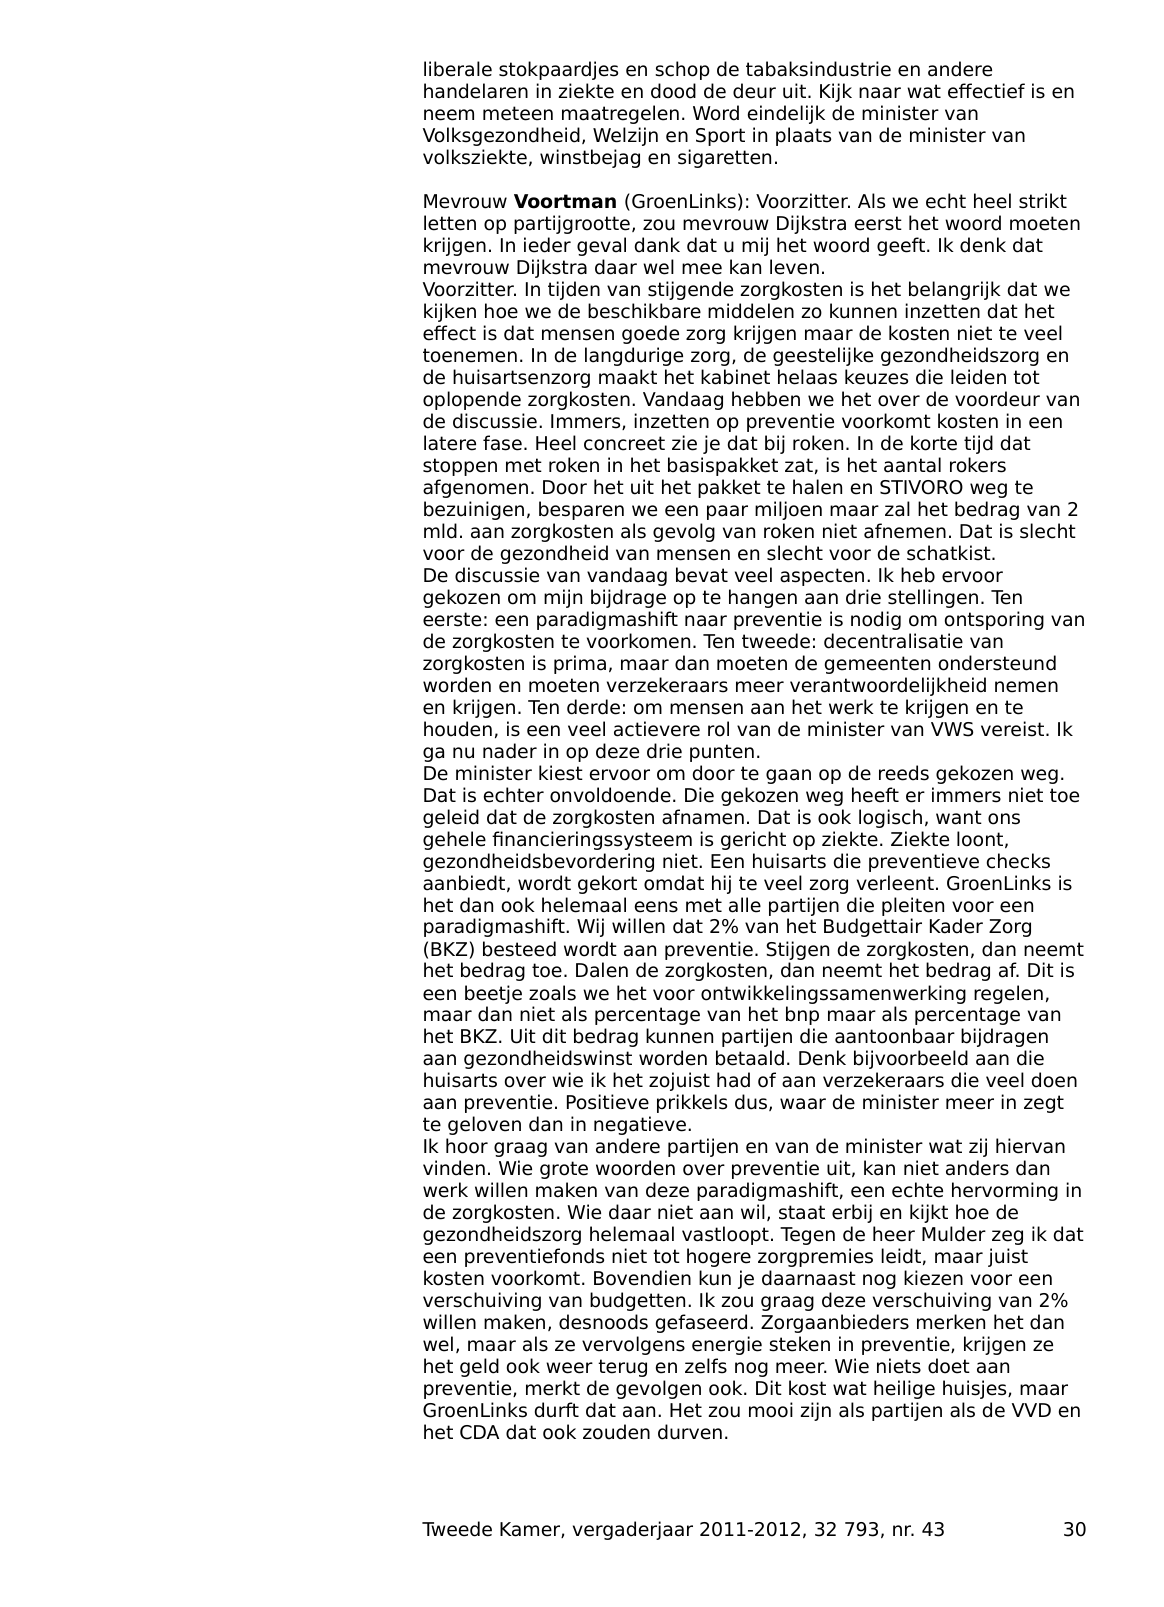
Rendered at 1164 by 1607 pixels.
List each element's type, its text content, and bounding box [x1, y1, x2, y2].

text liberale stokpaardjes en schop de tabaksindustrie en andere handelaren in ziekte en dood de deur uit. Kijk naar wat effectief is en neem meteen maatregelen. Word eindelijk de minister van Volksgezondheid, Welzijn en Sport in plaats van de minister van volksziekte, winstbejag en sigaretten. [422, 59, 1087, 169]
text Voorzitter. In tijden van stijgende zorgkosten is het belangrijk dat we kijken hoe we de beschikbare middelen zo kunnen inzetten dat het effect is dat mensen goede zorg krijgen maar de kosten niet te veel toenemen. In de langdurige zorg, de geestelijke gezondheidszorg en de huisartsenzorg maakt het kabinet helaas keuzes die leiden tot oplopende zorgkosten. Vandaag hebben we het over de voordeur van de discussie. Immers, inzetten op preventie voorkomt kosten in een latere fase. Heel concreet zie je dat bij roken. In de korte tijd dat stoppen met roken in het basispakket zat, is het aantal rokers afgenomen. Door het uit het pakket te halen en STIVORO weg te bezuinigen, besparen we een paar miljoen maar zal het bedrag van 2 mld. aan zorgkosten als gevolg van roken niet afnemen. Dat is slecht voor de gezondheid van mensen en slecht voor de schatkist. [422, 279, 1087, 565]
text Mevrouw Voortman (GroenLinks): Voorzitter. Als we echt heel strikt letten op partijgrootte, zou mevrouw Dijkstra eerst het woord moeten krijgen. In ieder geval dank dat u mij het woord geeft. Ik denk dat mevrouw Dijkstra daar wel mee kan leven. [422, 191, 1087, 279]
text De discussie van vandaag bevat veel aspecten. Ik heb ervoor gekozen om mijn bijdrage op te hangen aan drie stellingen. Ten eerste: een paradigmashift naar preventie is nodig om ontsporing van de zorgkosten te voorkomen. Ten tweede: decentralisatie van zorgkosten is prima, maar dan moeten de gemeenten ondersteund worden en moeten verzekeraars meer verantwoordelijkheid nemen en krijgen. Ten derde: om mensen aan het werk te krijgen en te houden, is een veel actievere rol van de minister van VWS vereist. Ik ga nu nader in op deze drie punten. [422, 565, 1087, 763]
text De minister kiest ervoor om door te gaan op de reeds gekozen weg. Dat is echter onvoldoende. Die gekozen weg heeft er immers niet toe geleid dat de zorgkosten afnamen. Dat is ook logisch, want ons gehele financieringssysteem is gericht op ziekte. Ziekte loont, gezondheidsbevordering niet. Een huisarts die preventieve checks aanbiedt, wordt gekort omdat hij te veel zorg verleent. GroenLinks is het dan ook helemaal eens met alle partijen die pleiten voor een paradigmashift. Wij willen dat 2% van het Budgettair Kader Zorg (BKZ) besteed wordt aan preventie. Stijgen de zorgkosten, dan neemt het bedrag toe. Dalen de zorgkosten, dan neemt het bedrag af. Dit is een beetje zoals we het voor ontwikkelingssamenwerking regelen, maar dan niet als percentage van het bnp maar als percentage van het BKZ. Uit dit bedrag kunnen partijen die aantoonbaar bijdragen aan gezondheidswinst worden betaald. Denk bijvoorbeeld aan die huisarts over wie ik het zojuist had of aan verzekeraars die veel doen aan preventie. Positieve prikkels dus, waar de minister meer in zegt te geloven dan in negatieve. [422, 763, 1087, 1136]
text Ik hoor graag van andere partijen en van de minister wat zij hiervan vinden. Wie grote woorden over preventie uit, kan niet anders dan werk willen maken van deze paradigmashift, een echte hervorming in de zorgkosten. Wie daar niet aan wil, staat erbij en kijkt hoe de gezondheidszorg helemaal vastloopt. Tegen de heer Mulder zeg ik dat een preventiefonds niet tot hogere zorgpremies leidt, maar juist kosten voorkomt. Bovendien kun je daarnaast nog kiezen voor een verschuiving van budgetten. Ik zou graag deze verschuiving van 2% willen maken, desnoods gefaseerd. Zorgaanbieders merken het dan wel, maar als ze vervolgens energie steken in preventie, krijgen ze het geld ook weer terug en zelfs nog meer. Wie niets doet aan preventie, merkt de gevolgen ook. Dit kost wat heilige huisjes, maar GroenLinks durft dat aan. Het zou mooi zijn als partijen als de VVD en het CDA dat ook zouden durven. [422, 1136, 1087, 1444]
